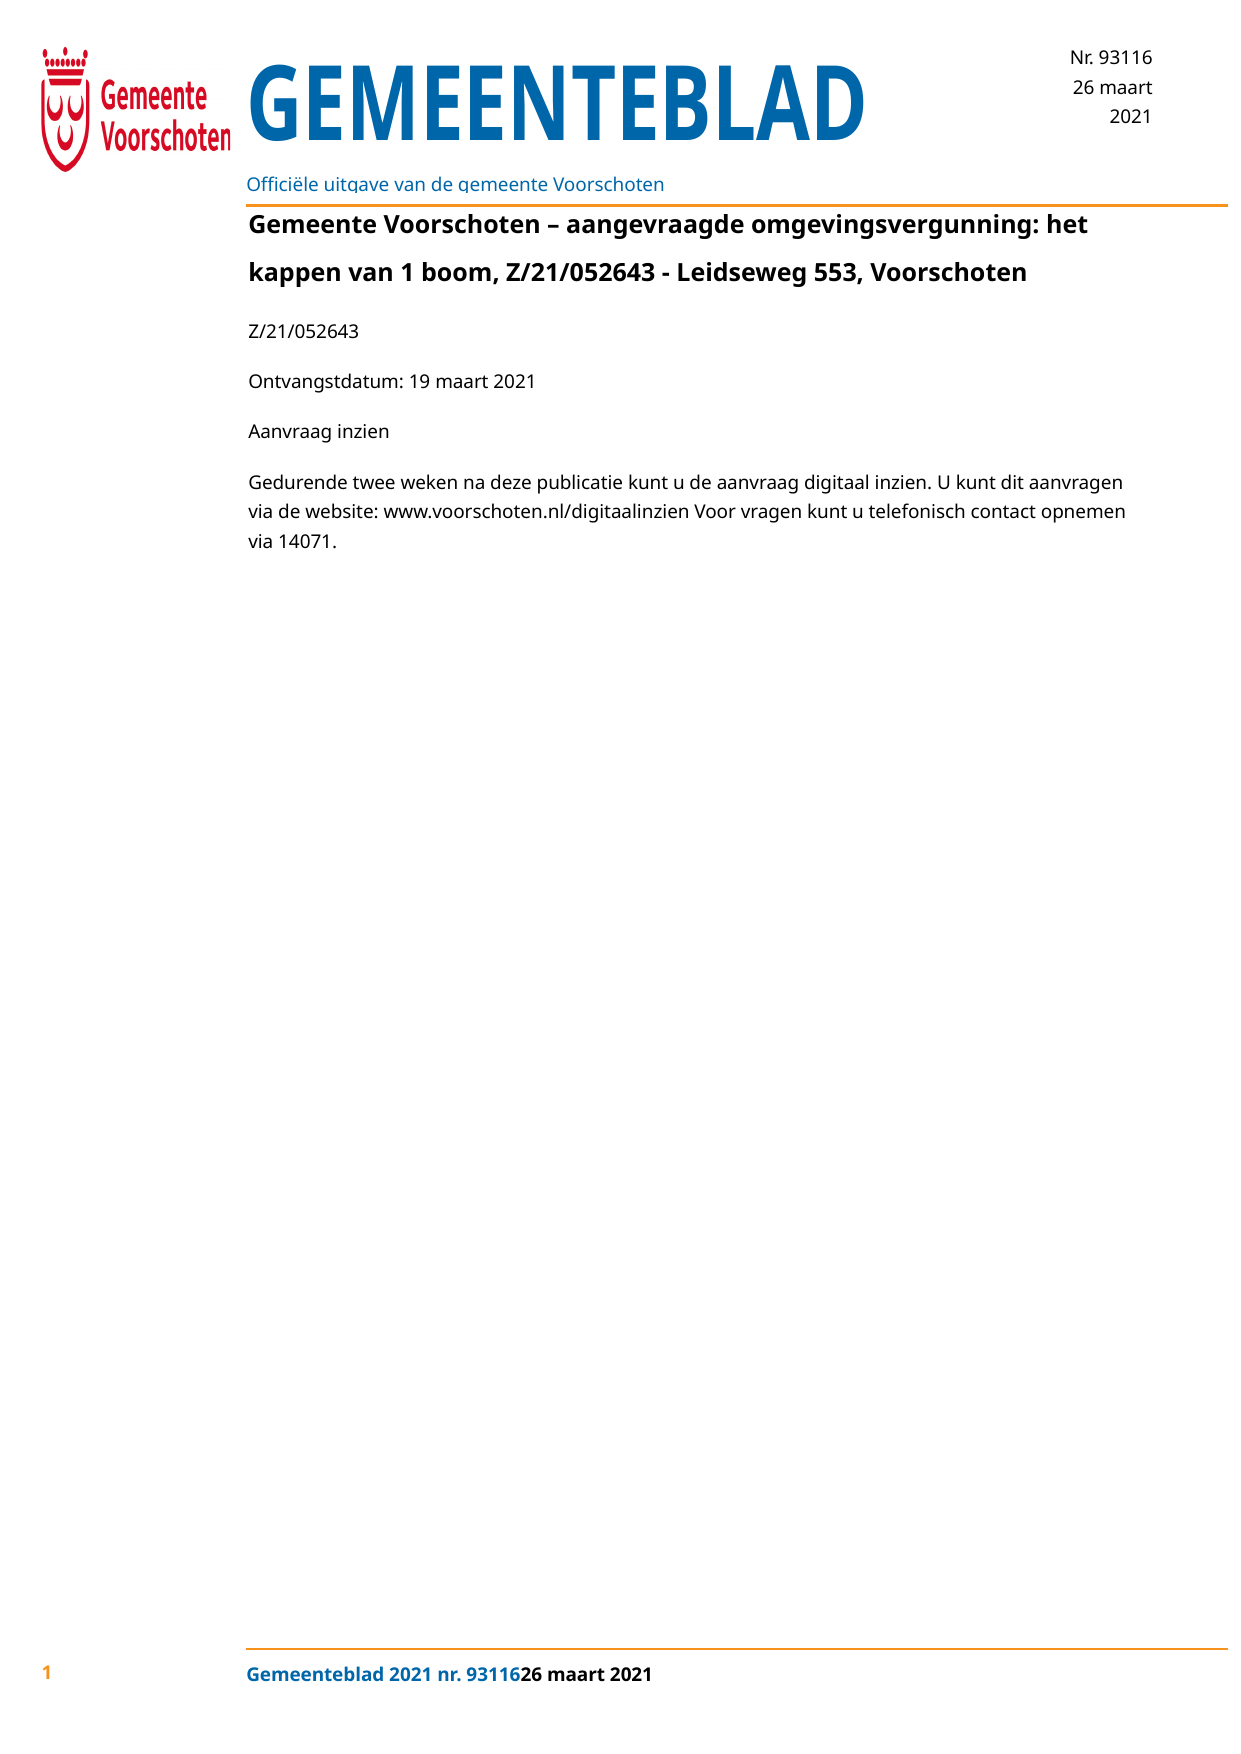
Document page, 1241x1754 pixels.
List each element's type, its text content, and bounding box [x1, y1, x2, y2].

text Gemeente Voorschoten – aangevraagde omgevingsvergunning: het kappen van 1 boom, Z/21/052643 - Leidseweg 553, Voorschoten [248, 207, 1152, 288]
text Aanvraag inzien [248, 419, 1152, 444]
picture [41, 47, 231, 172]
text Z/21/052643 [248, 318, 1152, 344]
text Gedurende twee weken na deze publicatie kunt u de aanvraag digitaal inzien. U kunt dit aanvragen via de website: www.voorschoten.nl/digitaalinzien Voor vragen kunt u telefonisch contact opnemen via 14071. [248, 469, 1152, 554]
text Ontvangstdatum: 19 maart 2021 [248, 368, 1152, 394]
